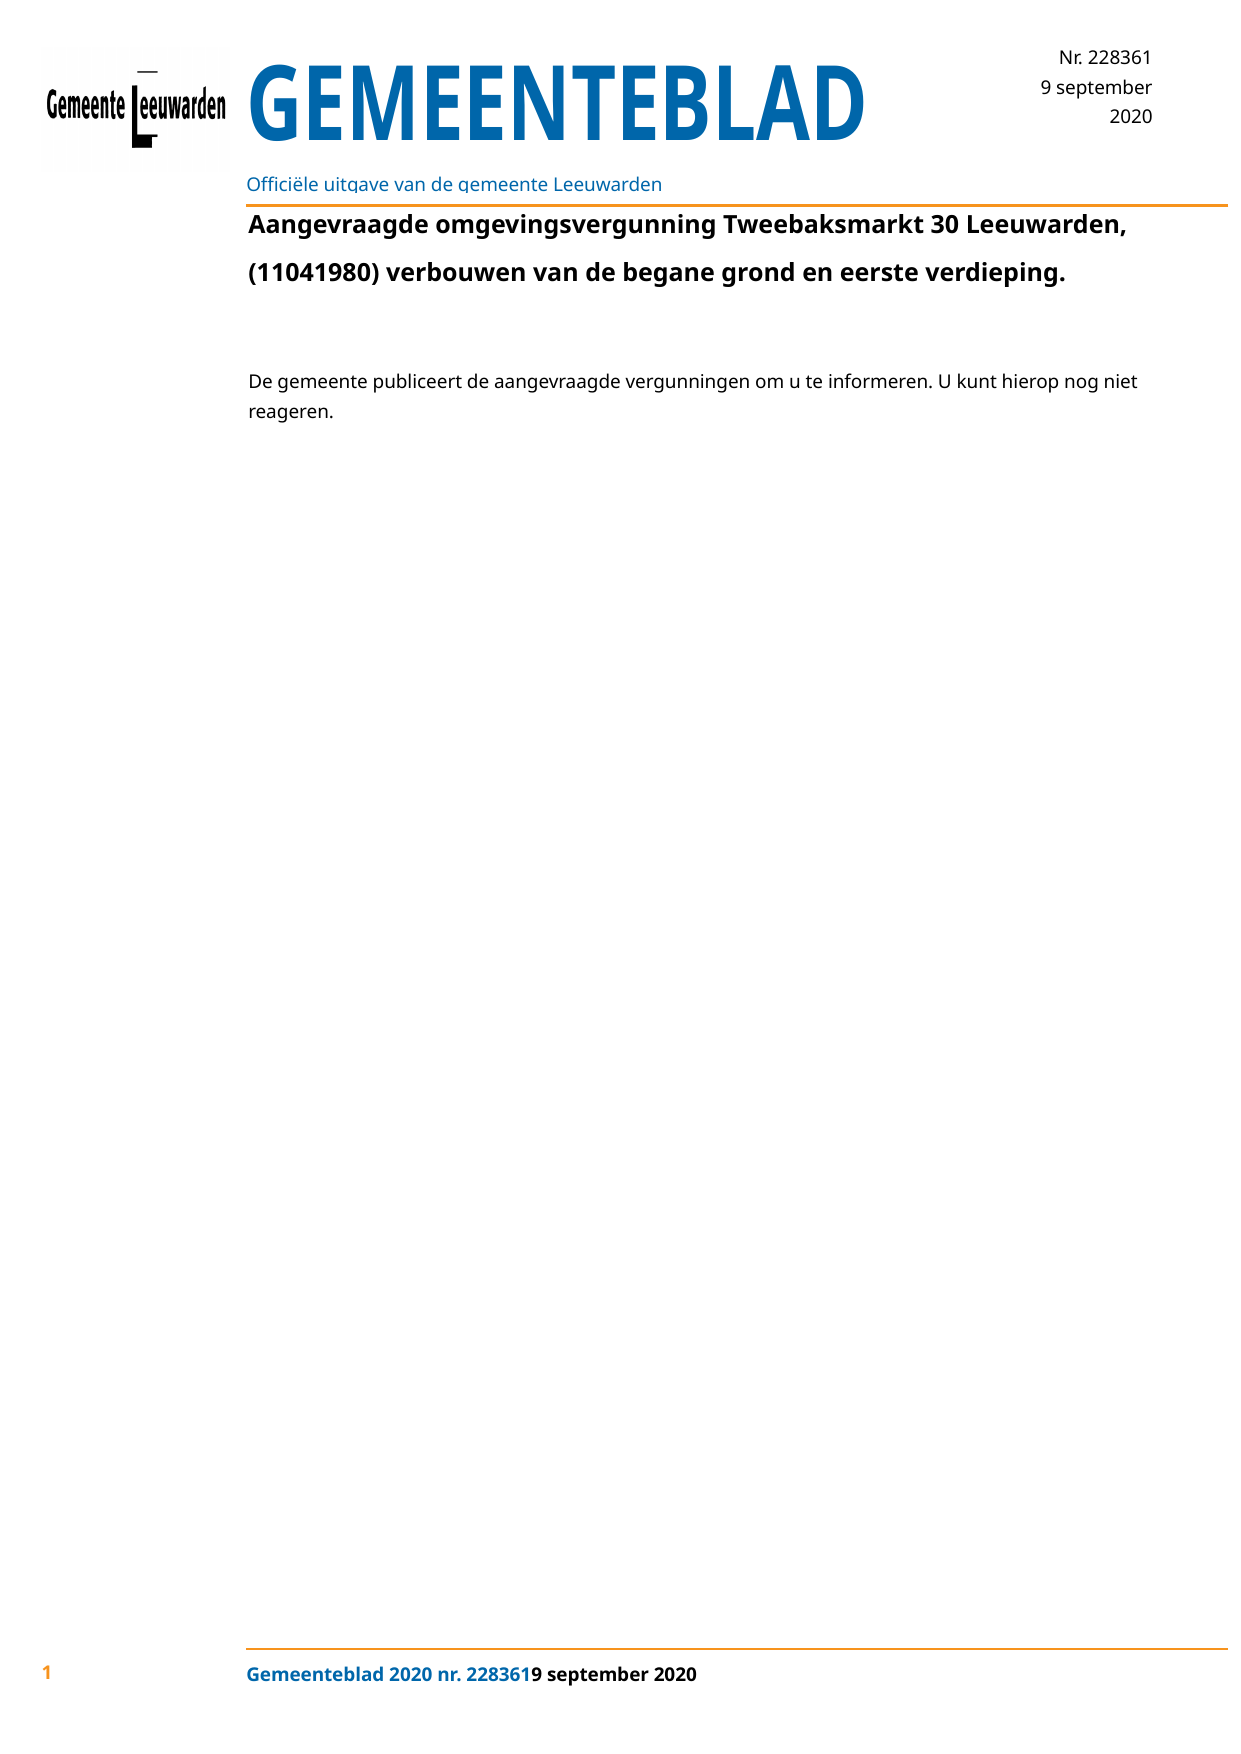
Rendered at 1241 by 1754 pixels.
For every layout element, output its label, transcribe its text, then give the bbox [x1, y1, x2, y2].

text De gemeente publiceert de aangevraagde vergunningen om u te informeren. U kunt hierop nog niet reageren. [248, 368, 1152, 424]
picture [41, 47, 231, 172]
text Aangevraagde omgevingsvergunning Tweebaksmarkt 30 Leeuwarden, (11041980) verbouwen van de begane grond en eerste verdieping. [248, 207, 1152, 288]
